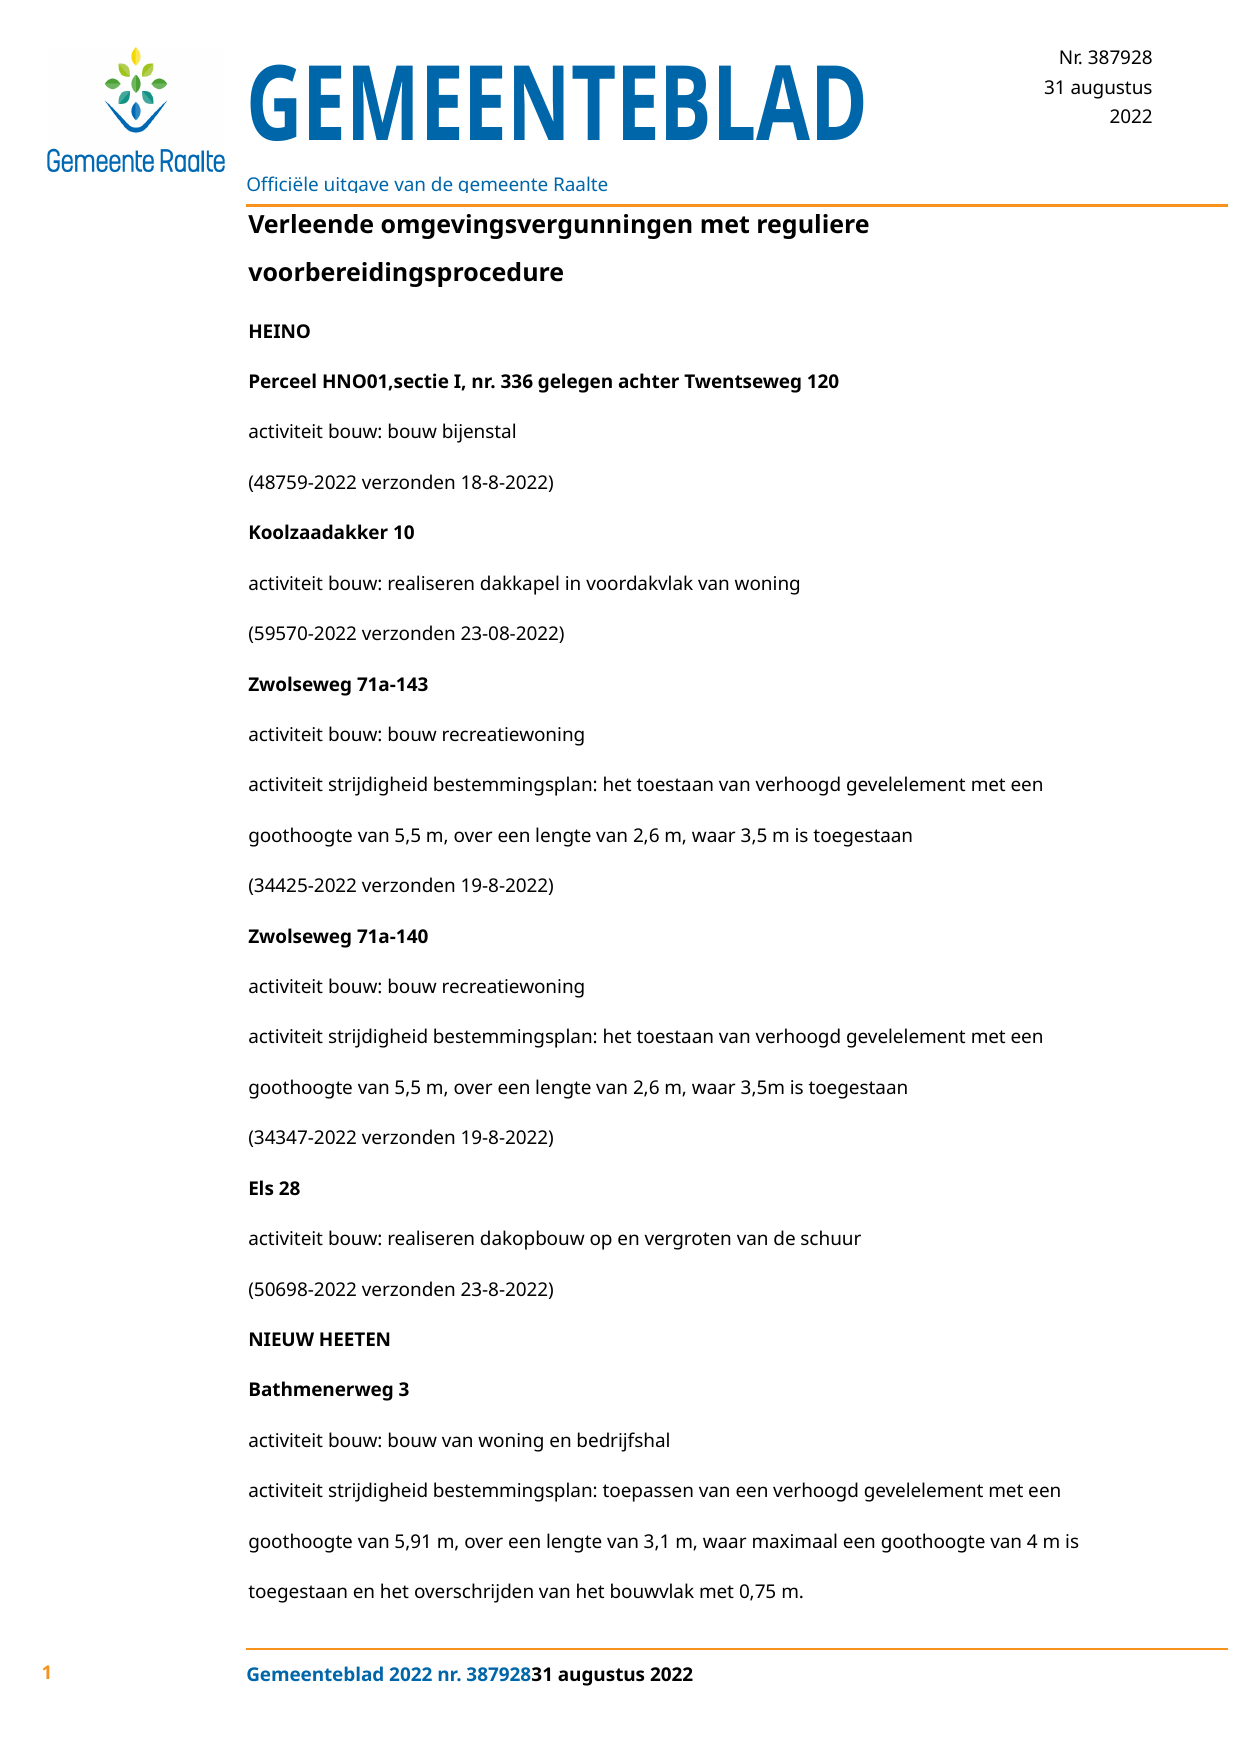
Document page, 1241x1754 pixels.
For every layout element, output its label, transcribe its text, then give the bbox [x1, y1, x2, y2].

text activiteit strijdigheid bestemmingsplan: het toestaan van verhoogd gevelelement met een [248, 772, 1152, 797]
text Els 28 [248, 1175, 1152, 1201]
text (48759-2022 verzonden 18-8-2022) [248, 469, 1152, 495]
text Zwolseweg 71a-140 [248, 923, 1152, 949]
text (59570-2022 verzonden 23-08-2022) [248, 620, 1152, 646]
picture [41, 47, 231, 172]
text activiteit bouw: bouw van woning en bedrijfshal [248, 1427, 1152, 1453]
text activiteit bouw: bouw recreatiewoning [248, 973, 1152, 999]
text NIEUW HEETEN [248, 1326, 1152, 1352]
text HEINO [248, 318, 1152, 344]
text Koolzaadakker 10 [248, 519, 1152, 545]
text (34347-2022 verzonden 19-8-2022) [248, 1124, 1152, 1150]
text (50698-2022 verzonden 23-8-2022) [248, 1276, 1152, 1302]
text goothoogte van 5,5 m, over een lengte van 2,6 m, waar 3,5m is toegestaan [248, 1074, 1152, 1100]
text activiteit bouw: realiseren dakkapel in voordakvlak van woning [248, 570, 1152, 596]
text Perceel HNO01,sectie I, nr. 336 gelegen achter Twentseweg 120 [248, 368, 1152, 394]
text Bathmenerweg 3 [248, 1377, 1152, 1402]
text activiteit strijdigheid bestemmingsplan: het toestaan van verhoogd gevelelement met een [248, 1024, 1152, 1049]
text activiteit strijdigheid bestemmingsplan: toepassen van een verhoogd gevelelement met een [248, 1477, 1152, 1503]
text Zwolseweg 71a-143 [248, 671, 1152, 697]
text Verleende omgevingsvergunningen met reguliere voorbereidingsprocedure [248, 207, 1152, 288]
text (34425-2022 verzonden 19-8-2022) [248, 872, 1152, 898]
text toegestaan en het overschrijden van het bouwvlak met 0,75 m. [248, 1578, 1152, 1604]
text goothoogte van 5,5 m, over een lengte van 2,6 m, waar 3,5 m is toegestaan [248, 822, 1152, 848]
text goothoogte van 5,91 m, over een lengte van 3,1 m, waar maximaal een goothoogte van 4 m is [248, 1528, 1152, 1554]
text activiteit bouw: bouw bijenstal [248, 419, 1152, 444]
text activiteit bouw: bouw recreatiewoning [248, 721, 1152, 747]
text activiteit bouw: realiseren dakopbouw op en vergroten van de schuur [248, 1225, 1152, 1251]
